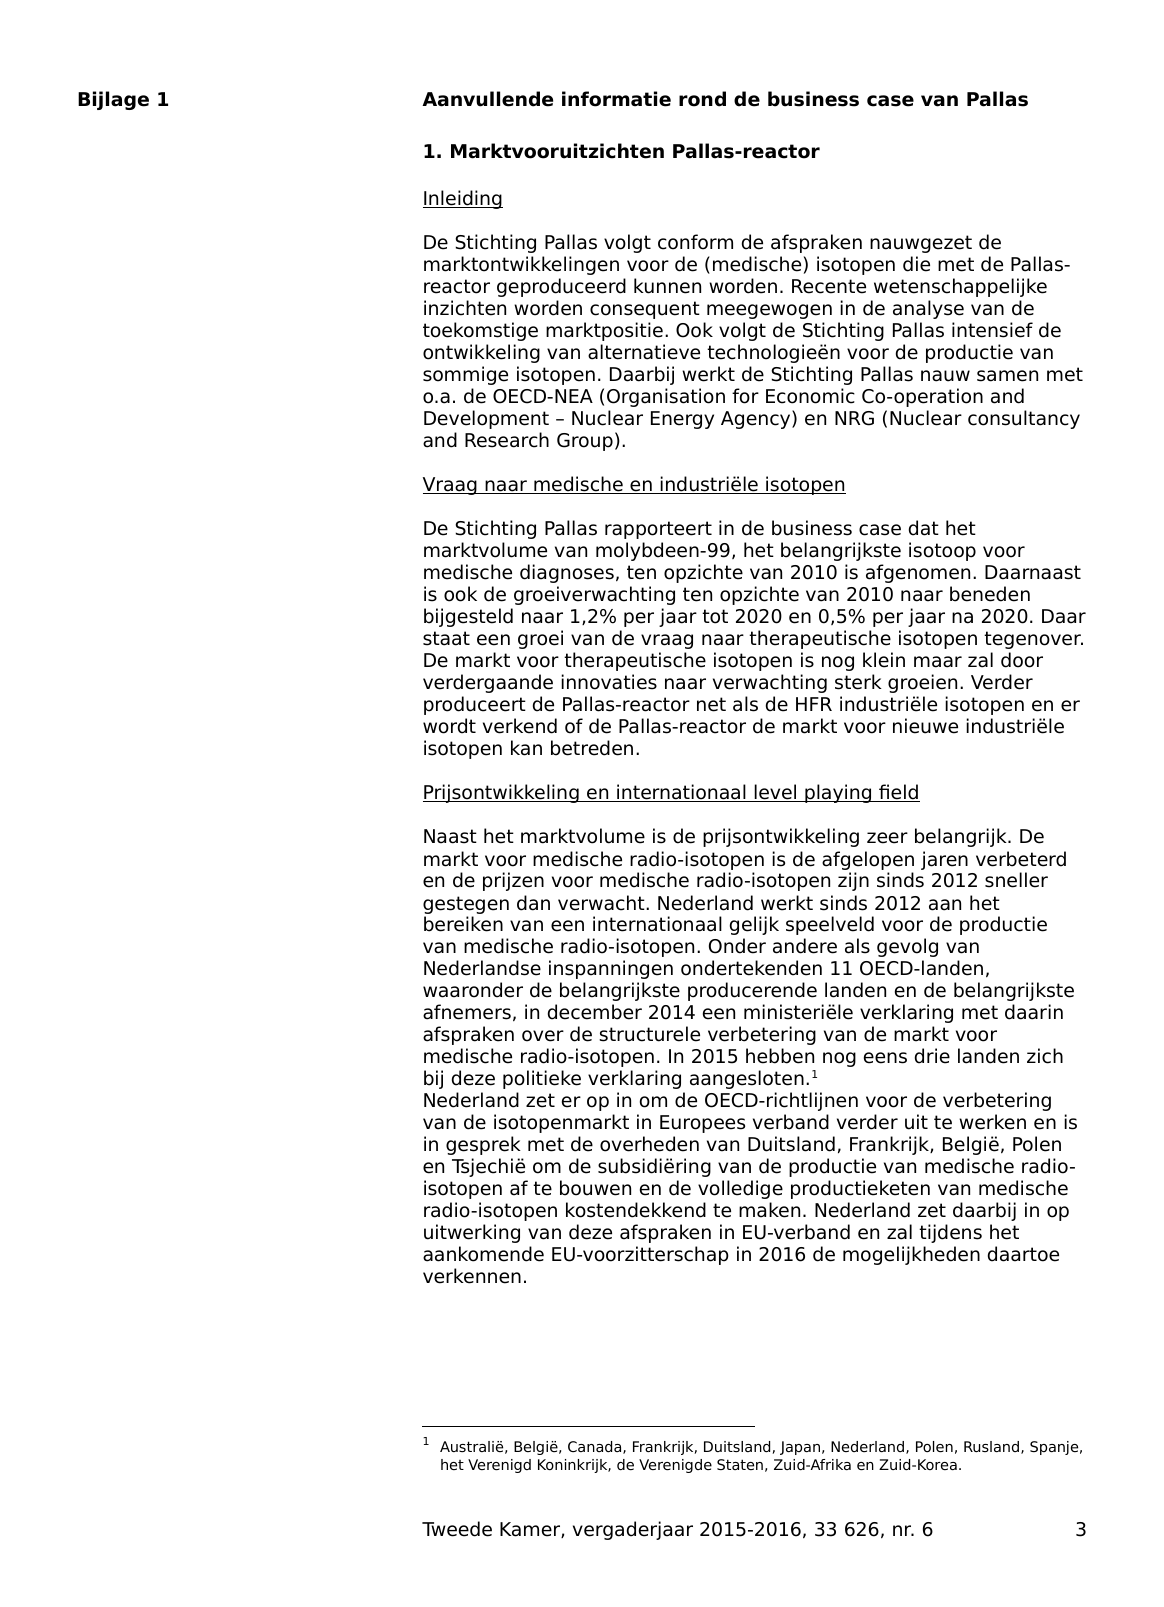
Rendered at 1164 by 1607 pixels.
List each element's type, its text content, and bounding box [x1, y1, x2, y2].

text Australië, België, Canada, Frankrijk, Duitsland, Japan, Nederland, Polen, Rusland, Spanje, het Verenigd Koninkrijk, de Verenigde Staten, Zuid-Afrika en Zuid-Korea. [422, 1435, 1087, 1474]
subtitle Vraag naar medische en industriële isotopen [422, 474, 1087, 496]
subtitle Bijlage 1 Aanvullende informatie rond de business case van Pallas [77, 89, 1087, 111]
text De Stichting Pallas rapporteert in de business case dat het marktvolume van molybdeen-99, het belangrijkste isotoop voor medische diagnoses, ten opzichte van 2010 is afgenomen. Daarnaast is ook de groeiverwachting ten opzichte van 2010 naar beneden bijgesteld naar 1,2% per jaar tot 2020 en 0,5% per jaar na 2020. Daar staat een groei van de vraag naar therapeutische isotopen tegenover. De markt voor therapeutische isotopen is nog klein maar zal door verdergaande innovaties naar verwachting sterk groeien. Verder produceert de Pallas-reactor net als de HFR industriële isotopen en er wordt verkend of de Pallas-reactor de markt voor nieuwe industriële isotopen kan betreden. [422, 518, 1087, 760]
subtitle Prijsontwikkeling en internationaal level playing field [422, 782, 1087, 804]
subtitle 1. Marktvooruitzichten Pallas-reactor [422, 141, 1087, 163]
text De Stichting Pallas volgt conform de afspraken nauwgezet de marktontwikkelingen voor de (medische) isotopen die met de Pallas-reactor geproduceerd kunnen worden. Recente wetenschappelijke inzichten worden consequent meegewogen in de analyse van de toekomstige marktpositie. Ook volgt de Stichting Pallas intensief de ontwikkeling van alternatieve technologieën voor de productie van sommige isotopen. Daarbij werkt de Stichting Pallas nauw samen met o.a. de OECD-NEA (Organisation for Economic Co-operation and Development – Nuclear Energy Agency) en NRG (Nuclear consultancy and Research Group). [422, 232, 1087, 452]
text Naast het marktvolume is de prijsontwikkeling zeer belangrijk. De markt voor medische radio-isotopen is de afgelopen jaren verbeterd en de prijzen voor medische radio-isotopen zijn sinds 2012 sneller gestegen dan verwacht. Nederland werkt sinds 2012 aan het bereiken van een internationaal gelijk speelveld voor de productie van medische radio-isotopen. Onder andere als gevolg van Nederlandse inspanningen ondertekenden 11 OECD-landen, waaronder de belangrijkste producerende landen en de belangrijkste afnemers, in december 2014 een ministeriële verklaring met daarin afspraken over de structurele verbetering van de markt voor medische radio-isotopen. In 2015 hebben nog eens drie landen zich bij deze politieke verklaring aangesloten. [422, 826, 1087, 1090]
subtitle Inleiding [422, 188, 1087, 210]
text Nederland zet er op in om de OECD-richtlijnen voor de verbetering van de isotopenmarkt in Europees verband verder uit te werken en is in gesprek met de overheden van Duitsland, Frankrijk, België, Polen en Tsjechië om de subsidiëring van de productie van medische radio-isotopen af te bouwen en de volledige productieketen van medische radio-isotopen kostendekkend te maken. Nederland zet daarbij in op uitwerking van deze afspraken in EU-verband en zal tijdens het aankomende EU-voorzitterschap in 2016 de mogelijkheden daartoe verkennen. [422, 1090, 1087, 1288]
